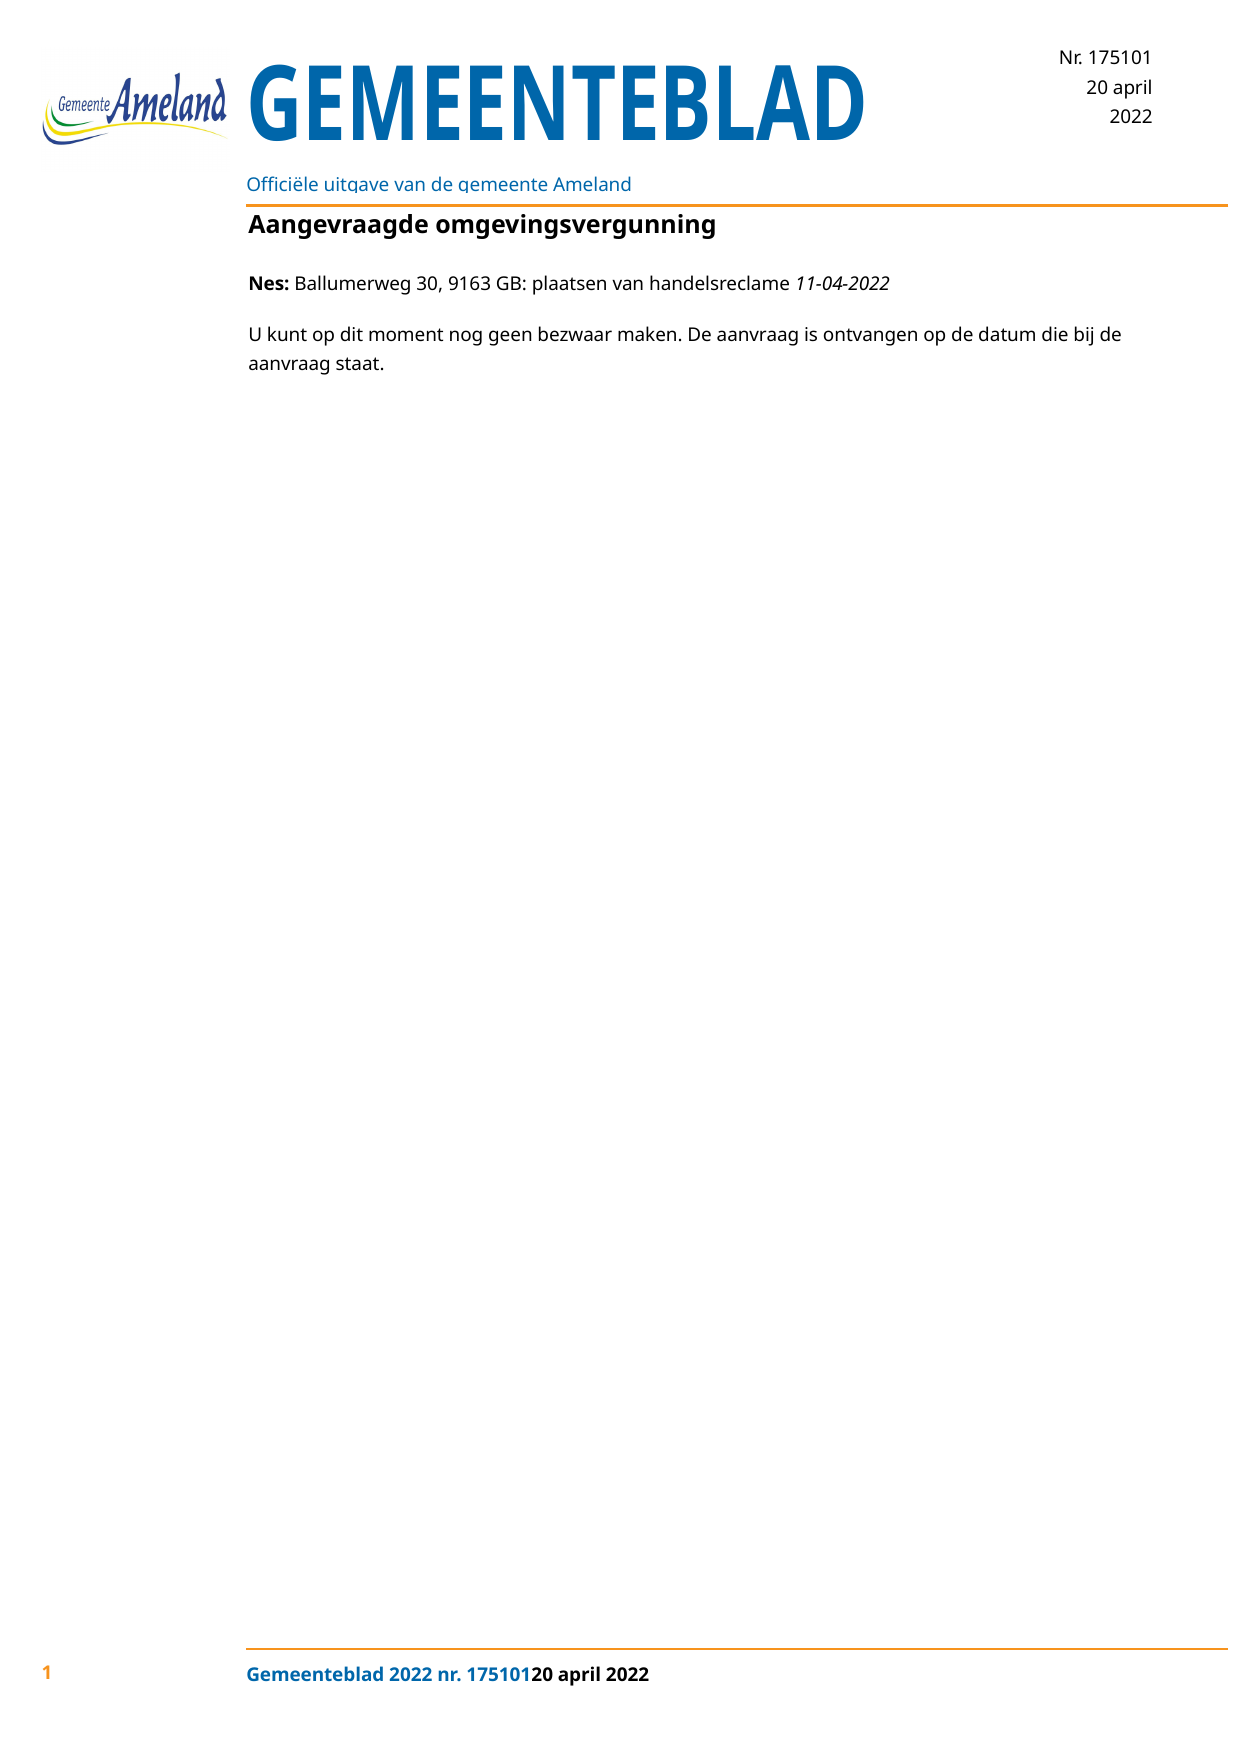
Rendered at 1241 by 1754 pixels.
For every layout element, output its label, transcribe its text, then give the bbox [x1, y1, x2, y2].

picture [41, 47, 231, 172]
text Nes: Ballumerweg 30, 9163 GB: plaatsen van handelsreclame 11-04-2022 [248, 270, 1152, 296]
text U kunt op dit moment nog geen bezwaar maken. De aanvraag is ontvangen op de datum die bij de aanvraag staat. [248, 321, 1152, 376]
text Aangevraagde omgevingsvergunning [248, 207, 1152, 241]
